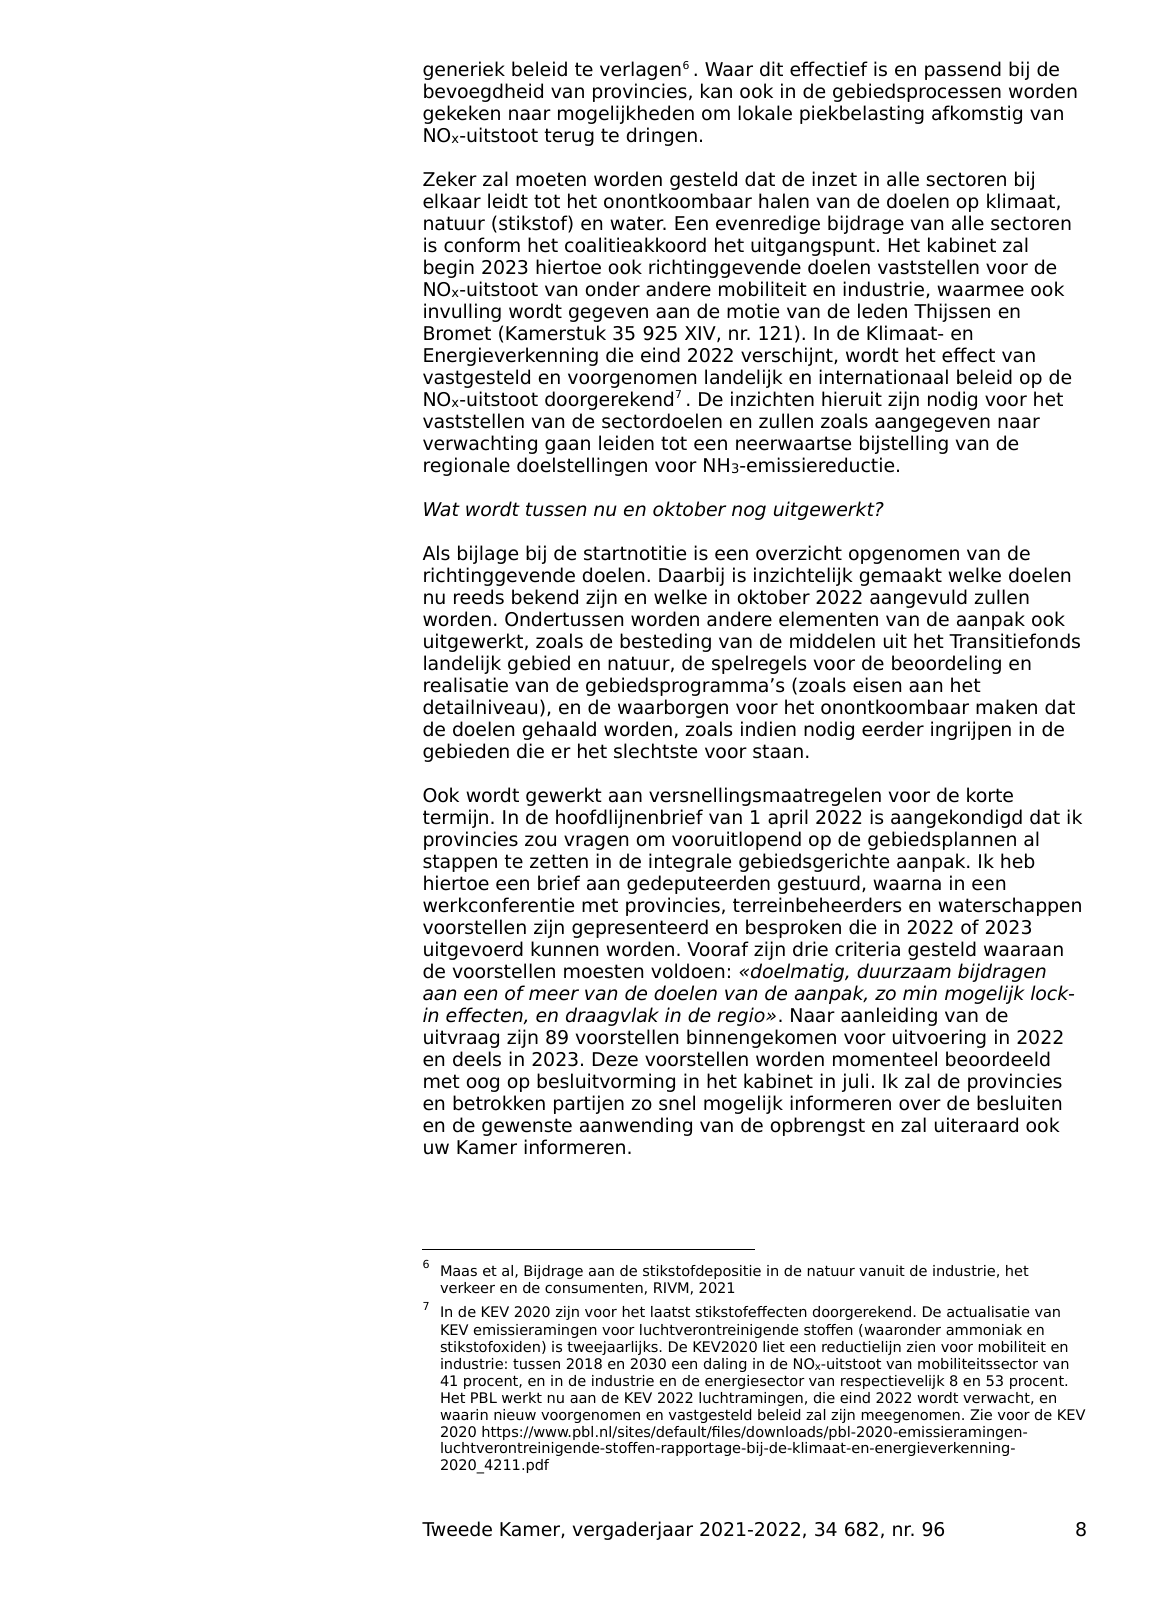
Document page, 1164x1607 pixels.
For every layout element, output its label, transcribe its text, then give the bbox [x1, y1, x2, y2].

text In de KEV 2020 zijn voor het laatst stikstofeffecten doorgerekend. De actualisatie van KEV emissieramingen voor luchtverontreinigende stoffen (waaronder ammoniak en stikstofoxiden) is tweejaarlijks. De KEV2020 liet een reductielijn zien voor mobiliteit en industrie: tussen 2018 en 2030 een daling in de NOx-uitstoot van mobiliteitssector van 41 procent, en in de industrie en de energiesector van respectievelijk 8 en 53 procent. Het PBL werkt nu aan de KEV 2022 luchtramingen, die eind 2022 wordt verwacht, en waarin nieuw voorgenomen en vastgesteld beleid zal zijn meegenomen. Zie voor de KEV 2020 https://www.pbl.nl/sites/default/files/downloads/pbl-2020-emissieramingen-luchtverontreinigende-stoffen-rapportage-bij-de-klimaat-en-energieverkenning-2020_4211.pdf [422, 1300, 1087, 1474]
text Maas et al, Bijdrage aan de stikstofdepositie in de natuur vanuit de industrie, het verkeer en de consumenten, RIVM, 2021 [422, 1258, 1087, 1297]
text Zeker zal moeten worden gesteld dat de inzet in alle sectoren bij elkaar leidt tot het onontkoombaar halen van de doelen op klimaat, natuur (stikstof) en water. Een evenredige bijdrage van alle sectoren is conform het coalitieakkoord het uitgangspunt. Het kabinet zal begin 2023 hiertoe ook richtinggevende doelen vaststellen voor de NOx-uitstoot van onder andere mobiliteit en industrie, waarmee ook invulling wordt gegeven aan de motie van de leden Thijssen en Bromet (Kamerstuk 35 925 XIV, nr. 121). In de Klimaat- en Energieverkenning die eind 2022 verschijnt, wordt het effect van vastgesteld en voorgenomen landelijk en internationaal beleid op de NOx-uitstoot doorgerekend. De inzichten hieruit zijn nodig voor het vaststellen van de sectordoelen en zullen zoals aangegeven naar verwachting gaan leiden tot een neerwaartse bijstelling van de regionale doelstellingen voor NH3-emissiereductie. [422, 169, 1087, 477]
subtitle Wat wordt tussen nu en oktober nog uitgewerkt? [422, 499, 1087, 521]
text Ook wordt gewerkt aan versnellingsmaatregelen voor de korte termijn. In de hoofdlijnenbrief van 1 april 2022 is aangekondigd dat ik provincies zou vragen om vooruitlopend op de gebiedsplannen al stappen te zetten in de integrale gebiedsgerichte aanpak. Ik heb hiertoe een brief aan gedeputeerden gestuurd, waarna in een werkconferentie met provincies, terreinbeheerders en waterschappen voorstellen zijn gepresenteerd en besproken die in 2022 of 2023 uitgevoerd kunnen worden. Vooraf zijn drie criteria gesteld waaraan de voorstellen moesten voldoen: «doelmatig, duurzaam bijdragen aan een of meer van de doelen van de aanpak, zo min mogelijk lock-in effecten, en draagvlak in de regio». Naar aanleiding van de uitvraag zijn 89 voorstellen binnengekomen voor uitvoering in 2022 en deels in 2023. Deze voorstellen worden momenteel beoordeeld met oog op besluitvorming in het kabinet in juli. Ik zal de provincies en betrokken partijen zo snel mogelijk informeren over de besluiten en de gewenste aanwending van de opbrengst en zal uiteraard ook uw Kamer informeren. [422, 785, 1087, 1159]
text generiek beleid te verlagen. Waar dit effectief is en passend bij de bevoegdheid van provincies, kan ook in de gebiedsprocessen worden gekeken naar mogelijkheden om lokale piekbelasting afkomstig van NOx-uitstoot terug te dringen. [422, 59, 1087, 147]
text Als bijlage bij de startnotitie is een overzicht opgenomen van de richtinggevende doelen. Daarbij is inzichtelijk gemaakt welke doelen nu reeds bekend zijn en welke in oktober 2022 aangevuld zullen worden. Ondertussen worden andere elementen van de aanpak ook uitgewerkt, zoals de besteding van de middelen uit het Transitiefonds landelijk gebied en natuur, de spelregels voor de beoordeling en realisatie van de gebiedsprogramma’s (zoals eisen aan het detailniveau), en de waarborgen voor het onontkoombaar maken dat de doelen gehaald worden, zoals indien nodig eerder ingrijpen in de gebieden die er het slechtste voor staan. [422, 543, 1087, 763]
